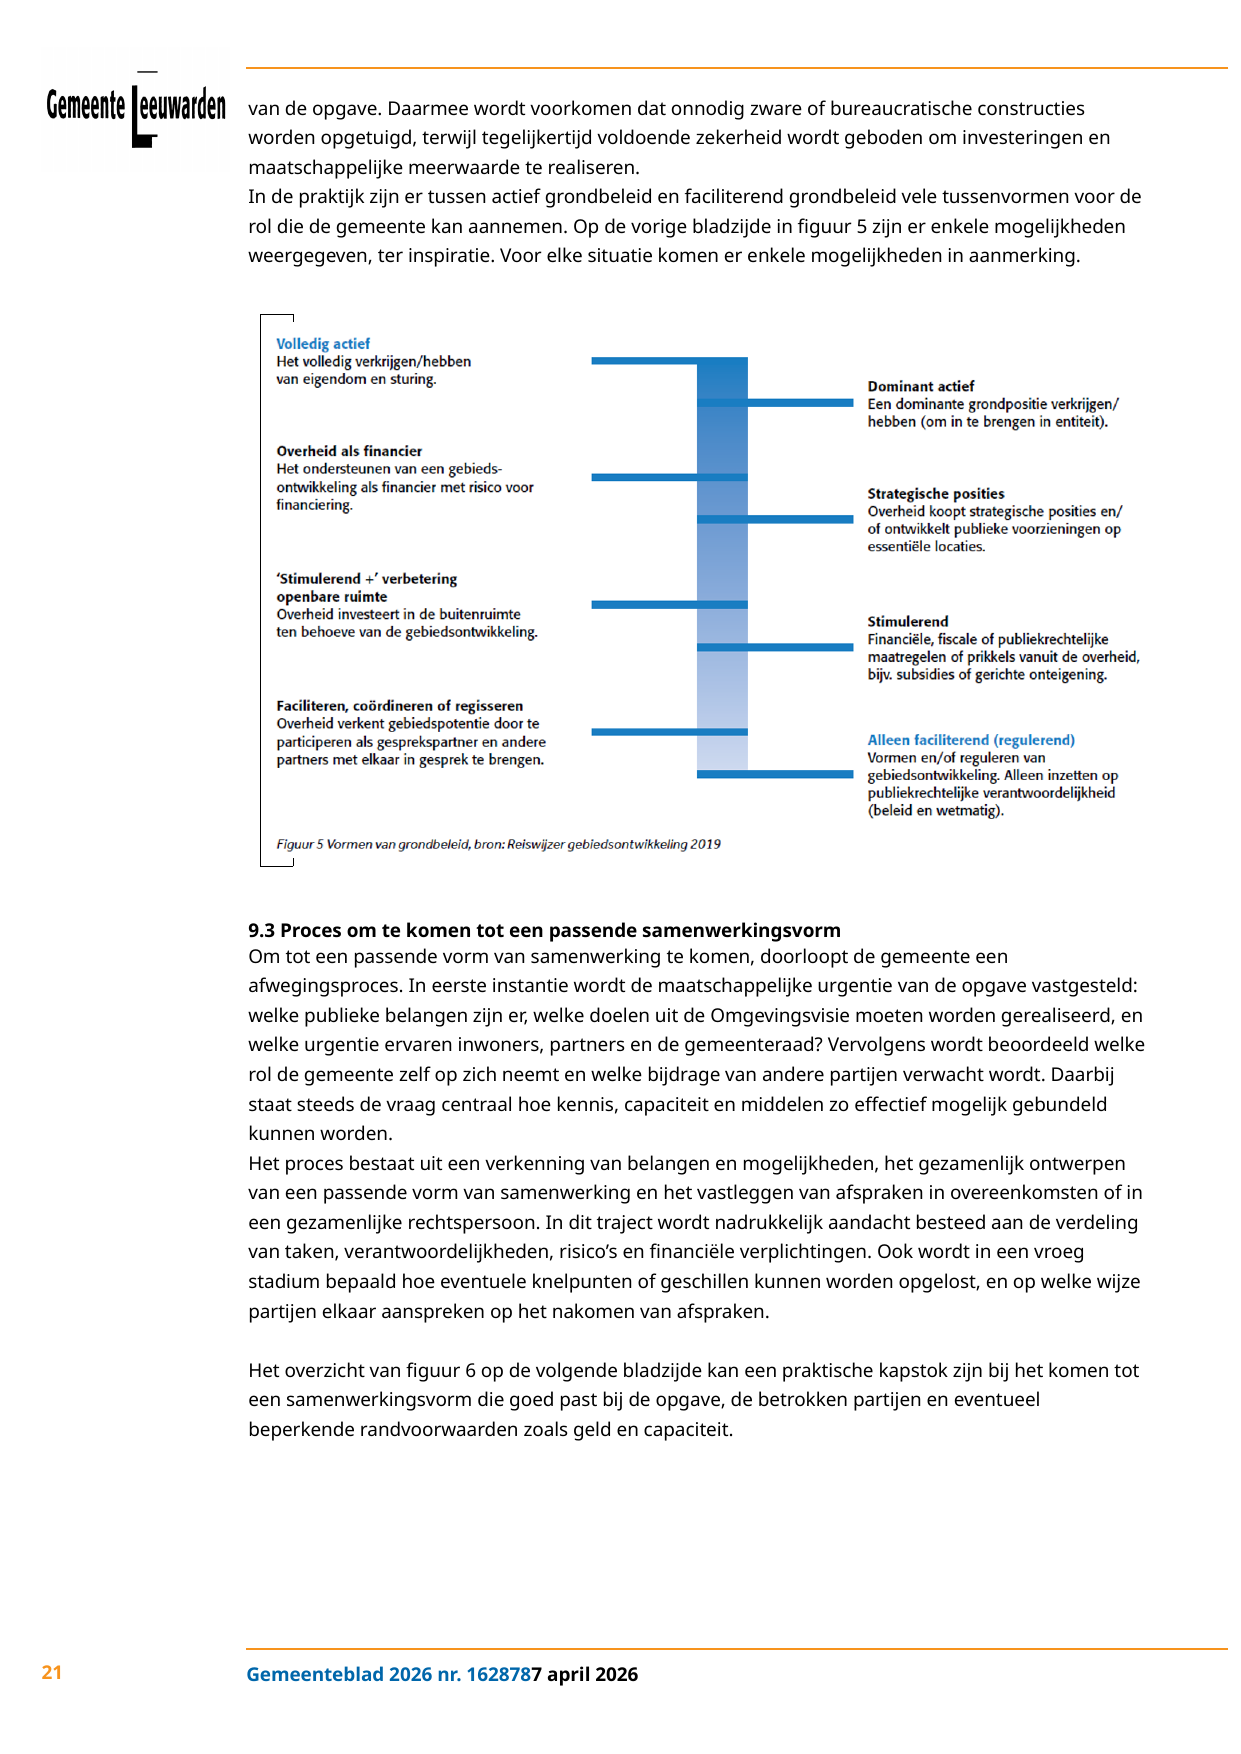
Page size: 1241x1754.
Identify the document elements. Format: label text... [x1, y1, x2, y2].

text Om tot een passende vorm van samenwerking te komen, doorloopt de gemeente een afwegingsproces. In eerste instantie wordt de maatschappelijke urgentie van de opgave vastgesteld: welke publieke belangen zijn er, welke doelen uit de Omgevingsvisie moeten worden gerealiseerd, en welke urgentie ervaren inwoners, partners en de gemeenteraad? Vervolgens wordt beoordeeld welke rol de gemeente zelf op zich neemt en welke bijdrage van andere partijen verwacht wordt. Daarbij staat steeds de vraag centraal hoe kennis, capaciteit en middelen zo effectief mogelijk gebundeld kunnen worden. [248, 943, 1152, 1146]
picture [41, 47, 231, 172]
text In de praktijk zijn er tussen actief grondbeleid en faciliterend grondbeleid vele tussenvormen voor de rol die de gemeente kan aannemen. Op de vorige bladzijde in figuur 5 zijn er enkele mogelijkheden weergegeven, ter inspiratie. Voor elke situatie komen er enkele mogelijkheden in aanmerking. [248, 183, 1152, 268]
picture [268, 322, 1173, 858]
text Het proces bestaat uit een verkenning van belangen en mogelijkheden, het gezamenlijk ontwerpen van een passende vorm van samenwerking en het vastleggen van afspraken in overeenkomsten of in een gezamenlijke rechtspersoon. In dit traject wordt nadrukkelijk aandacht besteed aan de verdeling van taken, verantwoordelijkheden, risico’s en financiële verplichtingen. Ook wordt in een vroeg stadium bepaald hoe eventuele knelpunten of geschillen kunnen worden opgelost, en op welke wijze partijen elkaar aanspreken op het nakomen van afspraken. [248, 1150, 1152, 1324]
text van de opgave. Daarmee wordt voorkomen dat onnodig zware of bureaucratische constructies worden opgetuigd, terwijl tegelijkertijd voldoende zekerheid wordt geboden om investeringen en maatschappelijke meerwaarde te realiseren. [248, 95, 1152, 180]
text Het overzicht van figuur 6 op de volgende bladzijde kan een praktische kapstok zijn bij het komen tot een samenwerkingsvorm die goed past bij de opgave, de betrokken partijen en eventueel beperkende randvoorwaarden zoals geld en capaciteit. [248, 1357, 1152, 1442]
text 9.3 Proces om te komen tot een passende samenwerkingsvorm [248, 917, 1152, 943]
